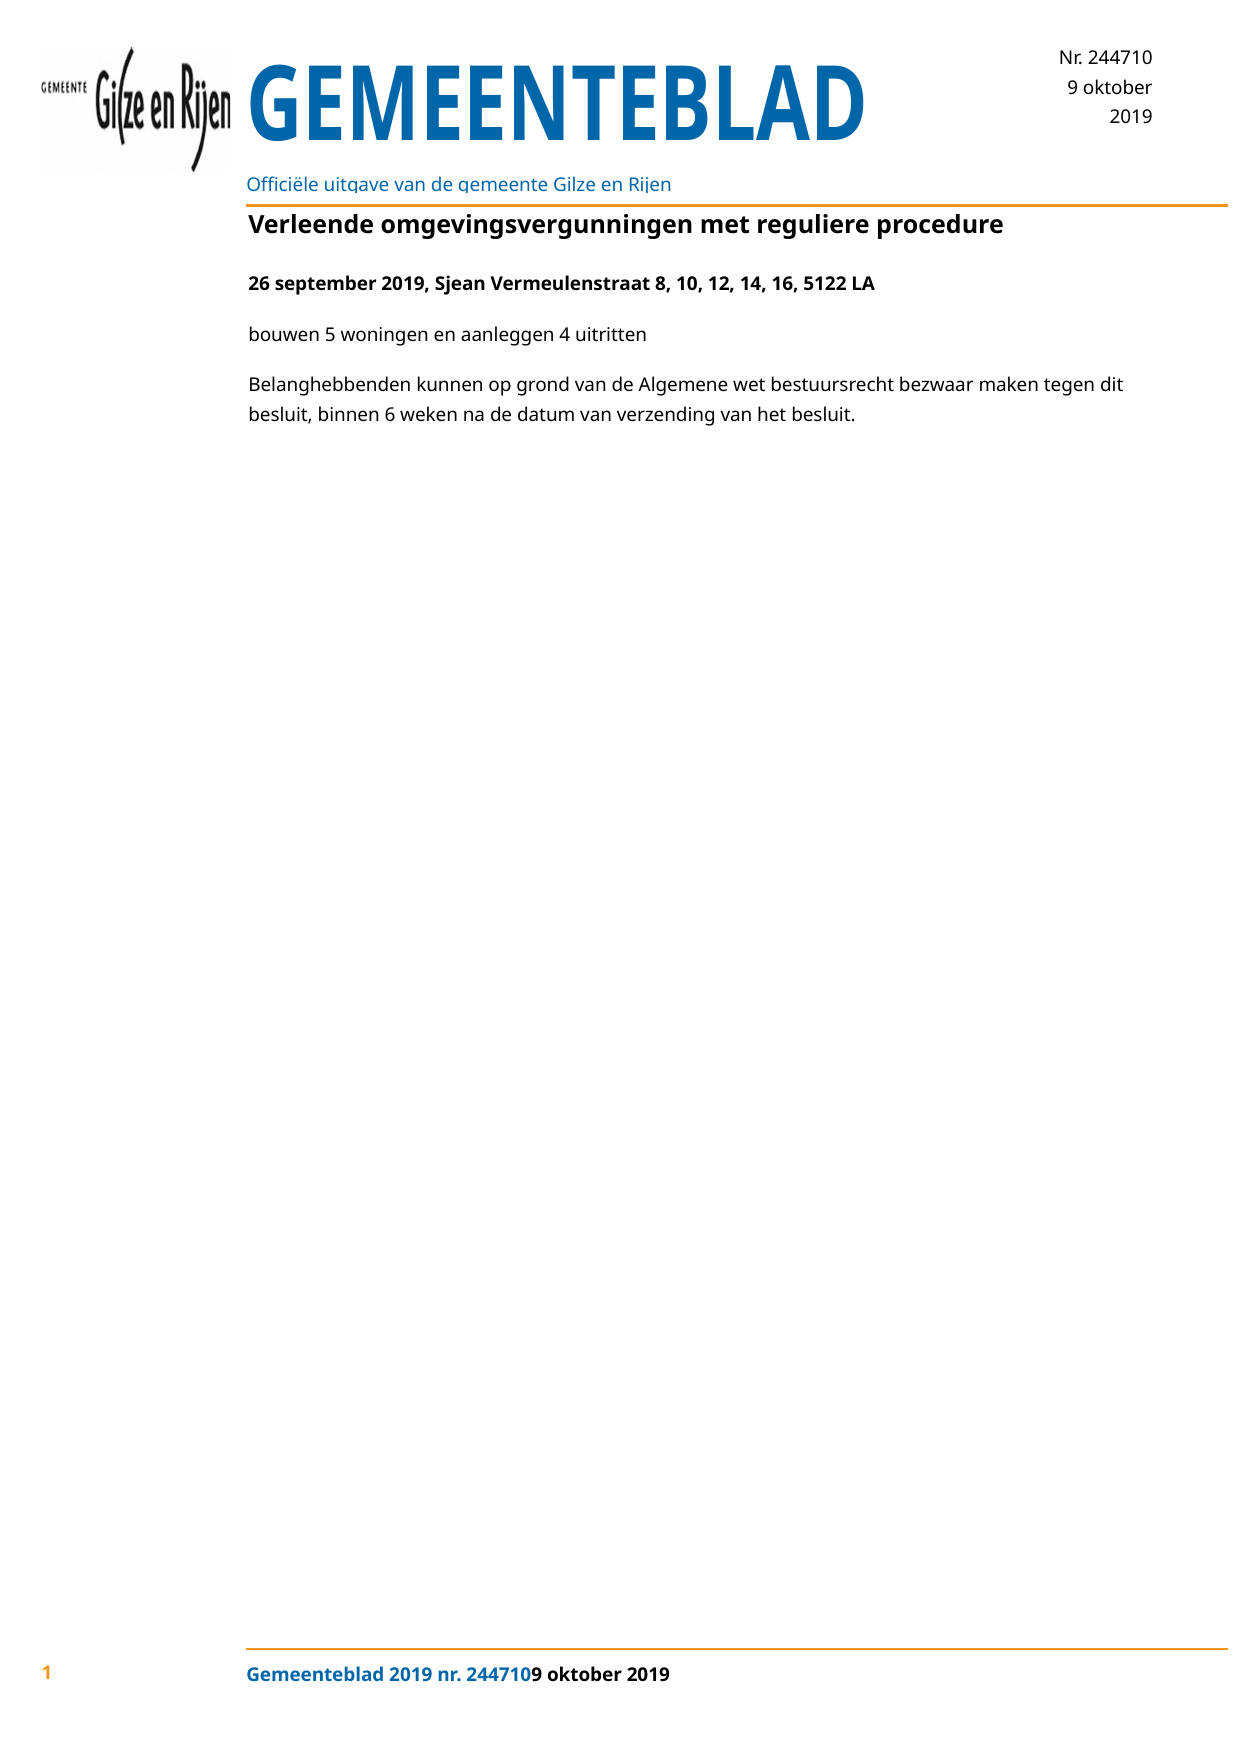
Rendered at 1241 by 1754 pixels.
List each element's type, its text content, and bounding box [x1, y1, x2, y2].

text Verleende omgevingsvergunningen met reguliere procedure [248, 207, 1152, 241]
text Belanghebbenden kunnen op grond van de Algemene wet bestuursrecht bezwaar maken tegen dit besluit, binnen 6 weken na de datum van verzending van het besluit. [248, 371, 1152, 426]
picture [41, 47, 231, 172]
text 26 september 2019, Sjean Vermeulenstraat 8, 10, 12, 14, 16, 5122 LA [248, 270, 1152, 296]
text bouwen 5 woningen en aanleggen 4 uitritten [248, 321, 1152, 346]
